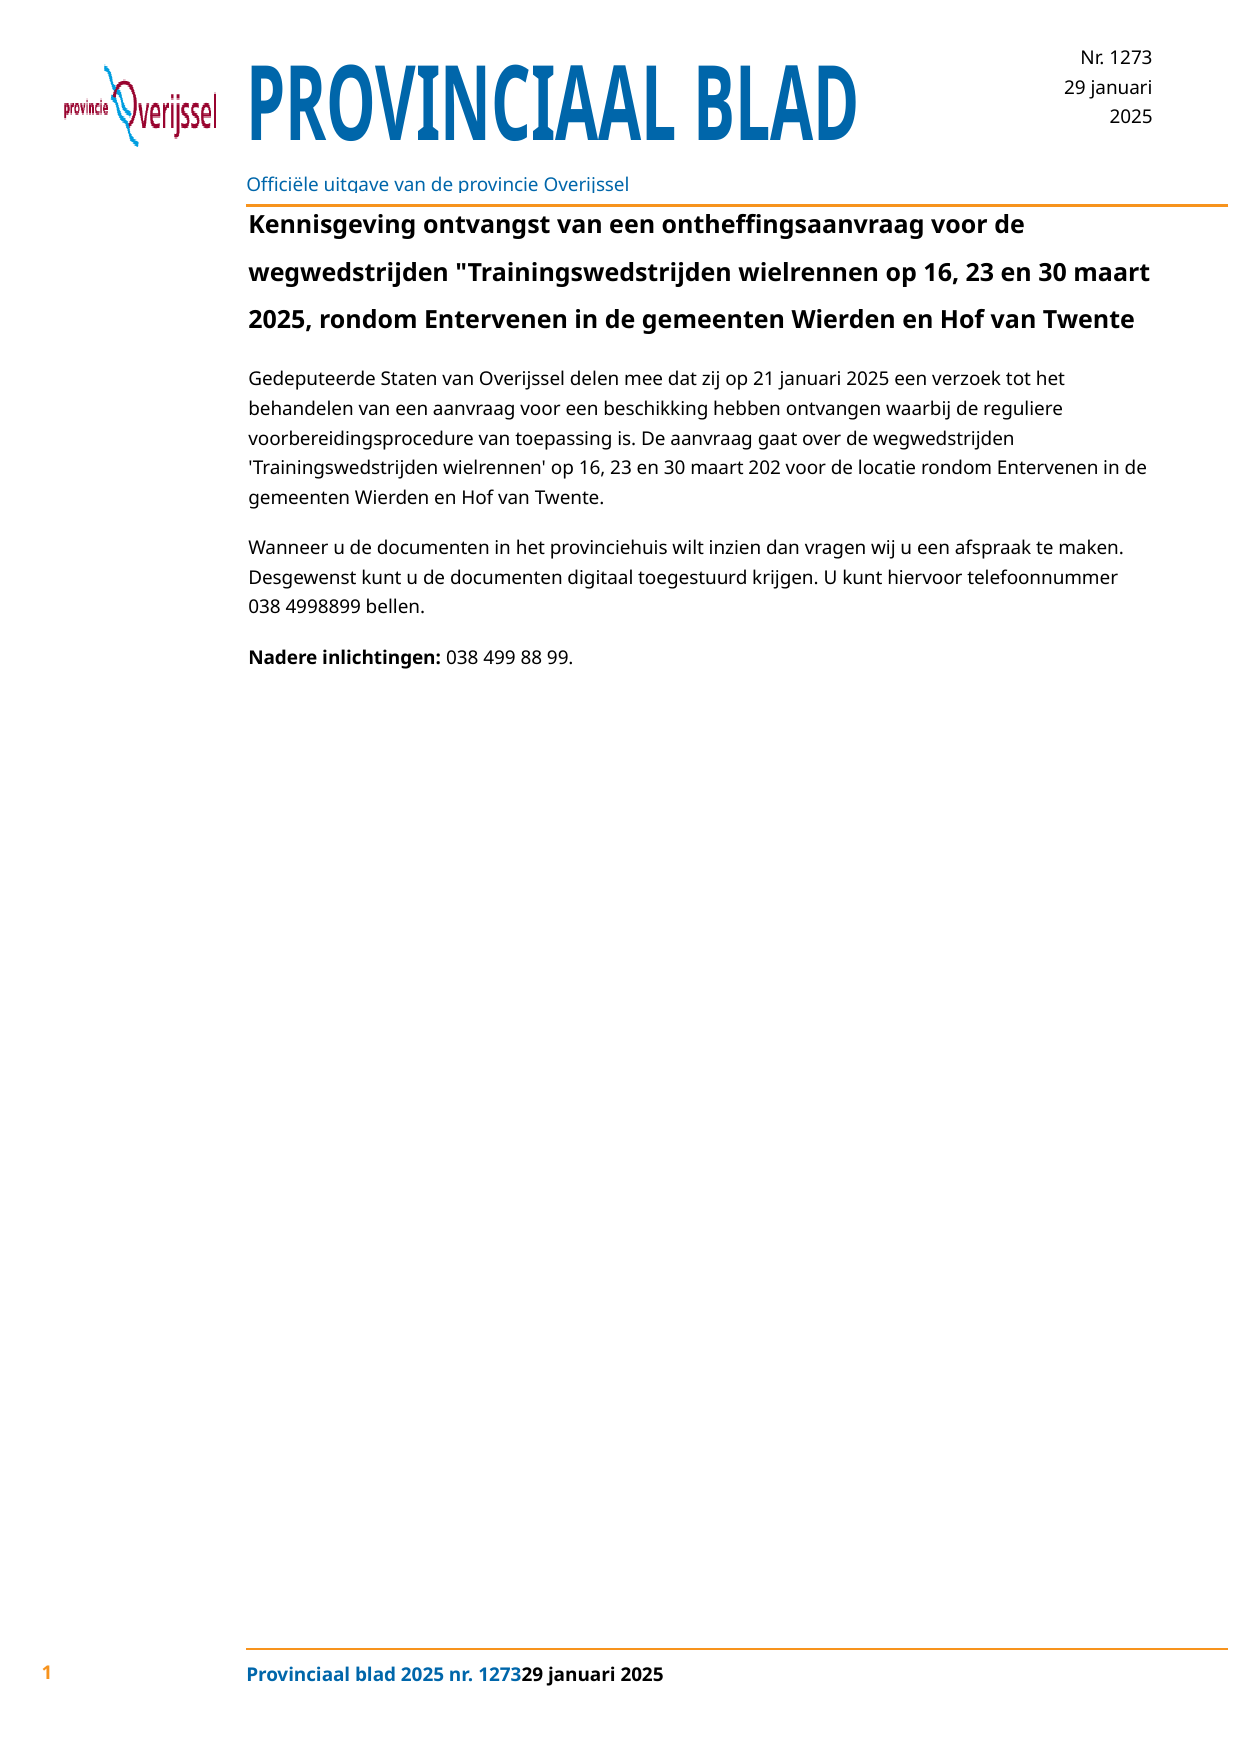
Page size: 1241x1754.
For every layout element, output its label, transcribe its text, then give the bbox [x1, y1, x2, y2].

text Gedeputeerde Staten van Overijssel delen mee dat zij op 21 januari 2025 een verzoek tot het behandelen van een aanvraag voor een beschikking hebben ontvangen waarbij de reguliere voorbereidingsprocedure van toepassing is. De aanvraag gaat over de wegwedstrijden 'Trainingswedstrijden wielrennen' op 16, 23 en 30 maart 202 voor de locatie rondom Entervenen in de gemeenten Wierden en Hof van Twente. [248, 366, 1152, 509]
text Wanneer u de documenten in het provinciehuis wilt inzien dan vragen wij u een afspraak te maken. Desgewenst kunt u de documenten digitaal toegestuurd krijgen. U kunt hiervoor telefoonnummer 038 4998899 bellen. [248, 534, 1152, 619]
text Kennisgeving ontvangst van een ontheffingsaanvraag voor de wegwedstrijden "Trainingswedstrijden wielrennen op 16, 23 en 30 maart 2025, rondom Entervenen in de gemeenten Wierden en Hof van Twente [248, 207, 1152, 336]
picture [41, 47, 231, 172]
text Nadere inlichtingen: 038 499 88 99. [248, 644, 1152, 669]
